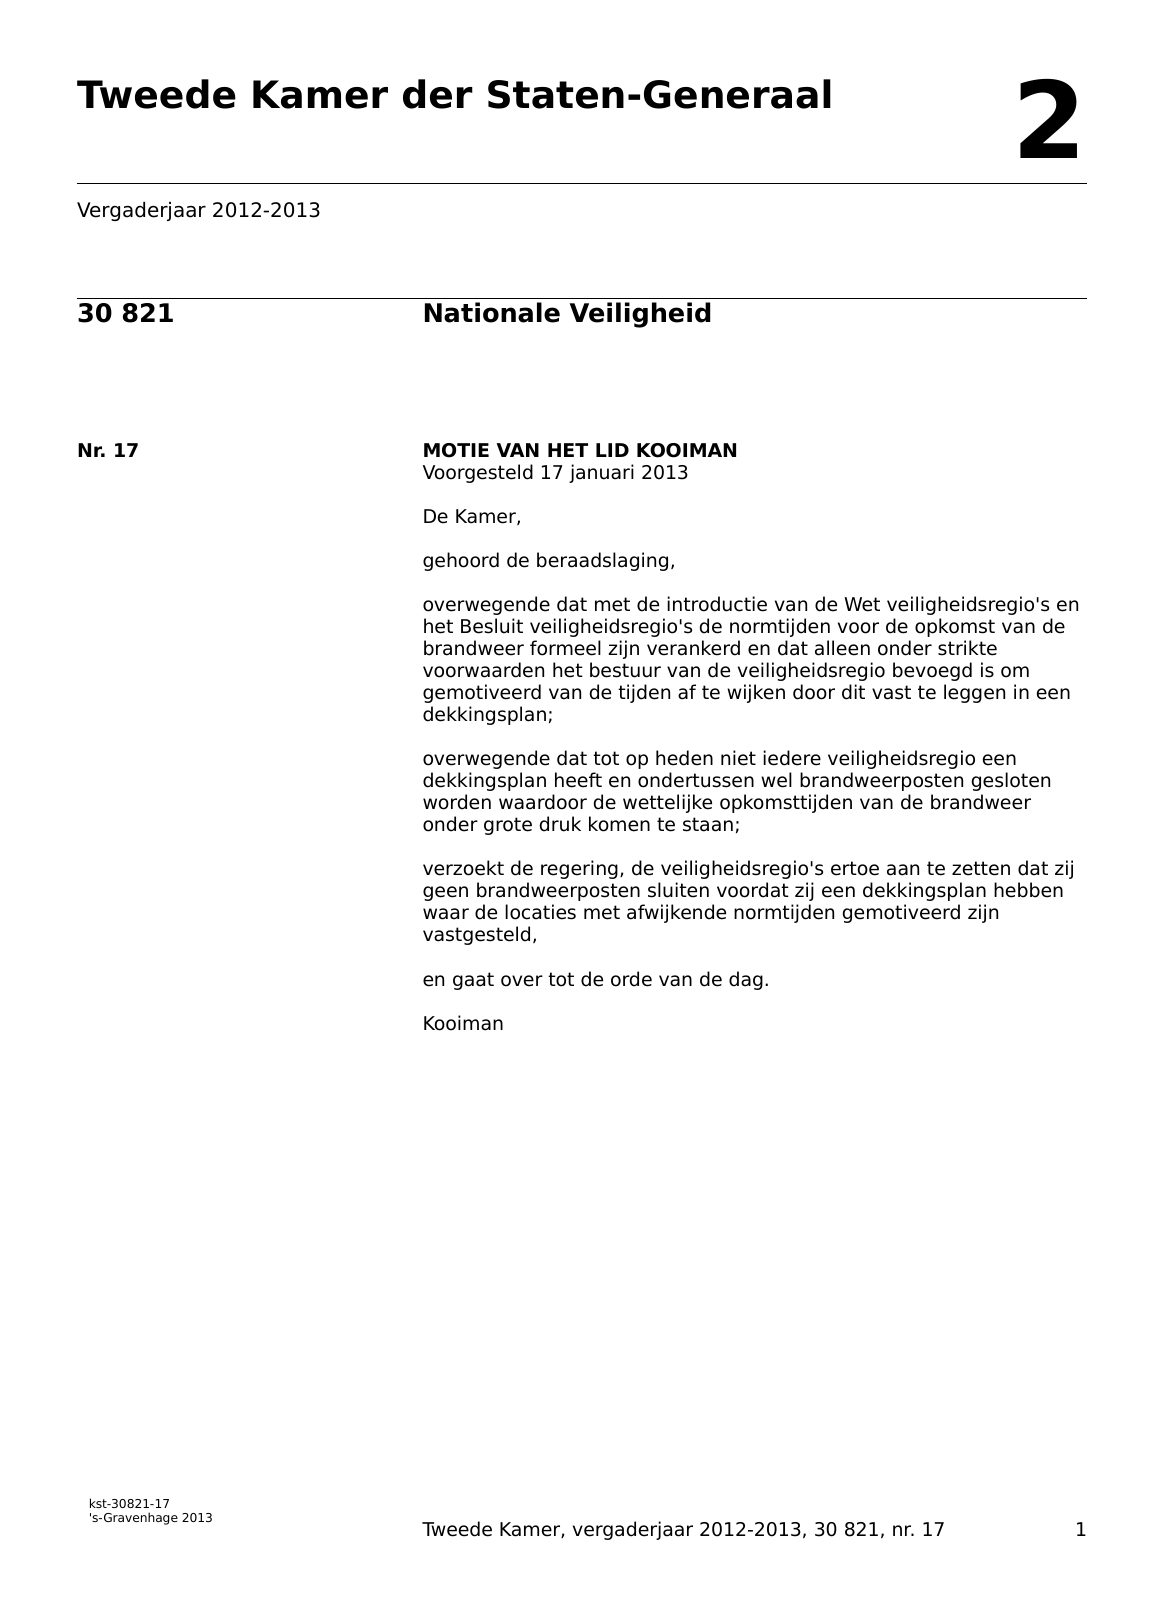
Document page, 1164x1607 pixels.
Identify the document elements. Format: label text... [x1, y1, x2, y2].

text en gaat over tot de orde van de dag. [422, 968, 1087, 990]
text kst-30821-17 [88, 1497, 323, 1511]
text 's-Gravenhage 2013 [88, 1511, 323, 1525]
text gehoord de beraadslaging, [422, 550, 1087, 572]
subtitle 30 821 Nationale Veiligheid [77, 299, 1087, 329]
table_header 2 [886, 59, 1087, 183]
text verzoekt de regering, de veiligheidsregio's ertoe aan te zetten dat zij geen brandweerposten sluiten voordat zij een dekkingsplan hebben waar de locaties met afwijkende normtijden gemotiveerd zijn vastgesteld, [422, 858, 1087, 946]
subtitle Nr. 17 MOTIE VAN HET LID KOOIMAN [77, 440, 1087, 462]
text De Kamer, [422, 506, 1087, 528]
text Voorgesteld 17 januari 2013 [422, 462, 1087, 484]
text overwegende dat tot op heden niet iedere veiligheidsregio een dekkingsplan heeft en ondertussen wel brandweerposten gesloten worden waardoor de wettelijke opkomsttijden van de brandweer onder grote druk komen te staan; [422, 748, 1087, 836]
text overwegende dat met de introductie van de Wet veiligheidsregio's en het Besluit veiligheidsregio's de normtijden voor de opkomst van de brandweer formeel zijn verankerd en dat alleen onder strikte voorwaarden het bestuur van de veiligheidsregio bevoegd is om gemotiveerd van de tijden af te wijken door dit vast te leggen in een dekkingsplan; [422, 594, 1087, 726]
table_cell Vergaderjaar 2012-2013 [77, 184, 1087, 298]
text Kooiman [422, 1013, 1087, 1034]
table_header Tweede Kamer der Staten-Generaal [77, 59, 886, 183]
